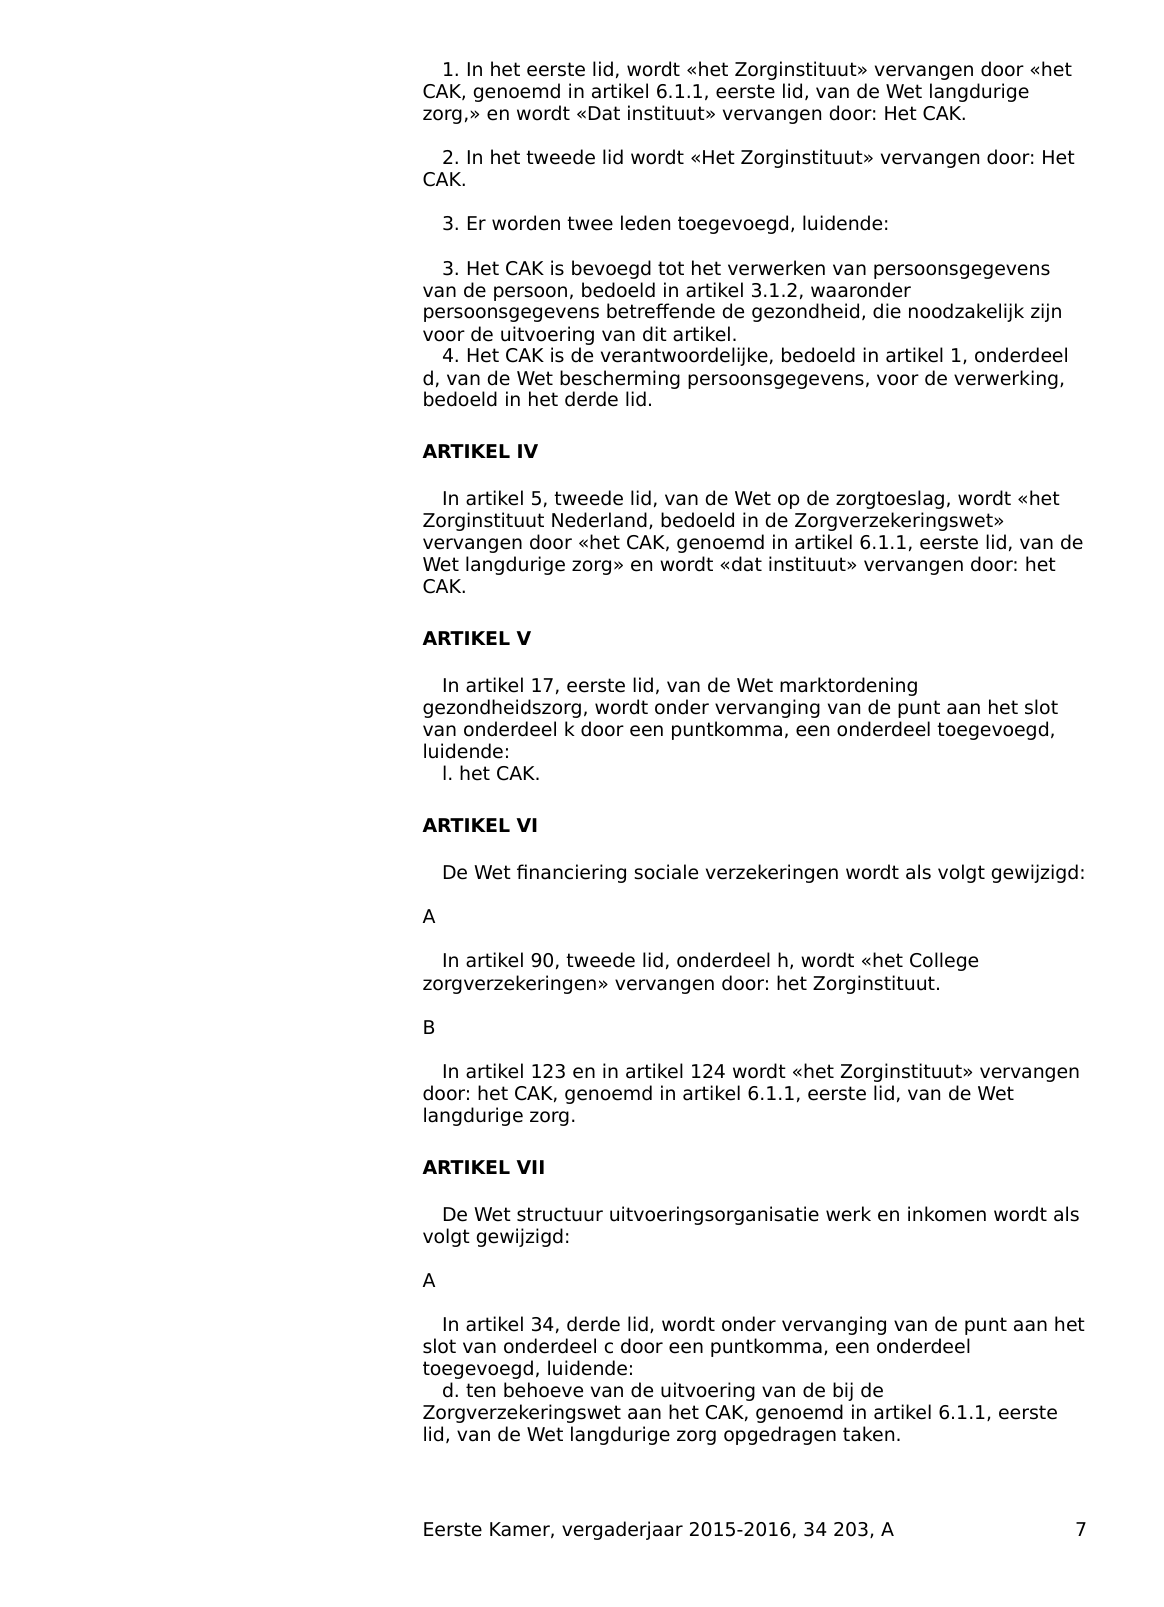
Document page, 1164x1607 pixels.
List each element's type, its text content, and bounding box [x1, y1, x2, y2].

text In artikel 90, tweede lid, onderdeel h, wordt «het College zorgverzekeringen» vervangen door: het Zorginstituut. [422, 950, 1087, 994]
text In artikel 17, eerste lid, van de Wet marktordening gezondheidszorg, wordt onder vervanging van de punt aan het slot van onderdeel k door een puntkomma, een onderdeel toegevoegd, luidende: [422, 675, 1087, 763]
text 3. Het CAK is bevoegd tot het verwerken van persoonsgegevens van de persoon, bedoeld in artikel 3.1.2, waaronder persoonsgegevens betreffende de gezondheid, die noodzakelijk zijn voor de uitvoering van dit artikel. [422, 257, 1087, 345]
text d. ten behoeve van de uitvoering van de bij de Zorgverzekeringswet aan het CAK, genoemd in artikel 6.1.1, eerste lid, van de Wet langdurige zorg opgedragen taken. [422, 1380, 1087, 1446]
text A [422, 1270, 1087, 1292]
text A [422, 906, 1087, 928]
text 4. Het CAK is de verantwoordelijke, bedoeld in artikel 1, onderdeel d, van de Wet bescherming persoonsgegevens, voor de verwerking, bedoeld in het derde lid. [422, 345, 1087, 411]
subtitle ARTIKEL VI [422, 815, 1087, 837]
text 2. In het tweede lid wordt «Het Zorginstituut» vervangen door: Het CAK. [422, 147, 1087, 191]
subtitle ARTIKEL IV [422, 441, 1087, 463]
text In artikel 123 en in artikel 124 wordt «het Zorginstituut» vervangen door: het CAK, genoemd in artikel 6.1.1, eerste lid, van de Wet langdurige zorg. [422, 1061, 1087, 1127]
text In artikel 34, derde lid, wordt onder vervanging van de punt aan het slot van onderdeel c door een puntkomma, een onderdeel toegevoegd, luidende: [422, 1314, 1087, 1380]
text In artikel 5, tweede lid, van de Wet op de zorgtoeslag, wordt «het Zorginstituut Nederland, bedoeld in de Zorgverzekeringswet» vervangen door «het CAK, genoemd in artikel 6.1.1, eerste lid, van de Wet langdurige zorg» en wordt «dat instituut» vervangen door: het CAK. [422, 488, 1087, 598]
text 3. Er worden twee leden toegevoegd, luidende: [422, 213, 1087, 235]
text De Wet structuur uitvoeringsorganisatie werk en inkomen wordt als volgt gewijzigd: [422, 1204, 1087, 1248]
text 1. In het eerste lid, wordt «het Zorginstituut» vervangen door «het CAK, genoemd in artikel 6.1.1, eerste lid, van de Wet langdurige zorg,» en wordt «Dat instituut» vervangen door: Het CAK. [422, 59, 1087, 125]
subtitle ARTIKEL V [422, 628, 1087, 650]
text De Wet financiering sociale verzekeringen wordt als volgt gewijzigd: [422, 862, 1087, 884]
text l. het CAK. [422, 763, 1087, 785]
text B [422, 1017, 1087, 1038]
subtitle ARTIKEL VII [422, 1157, 1087, 1179]
